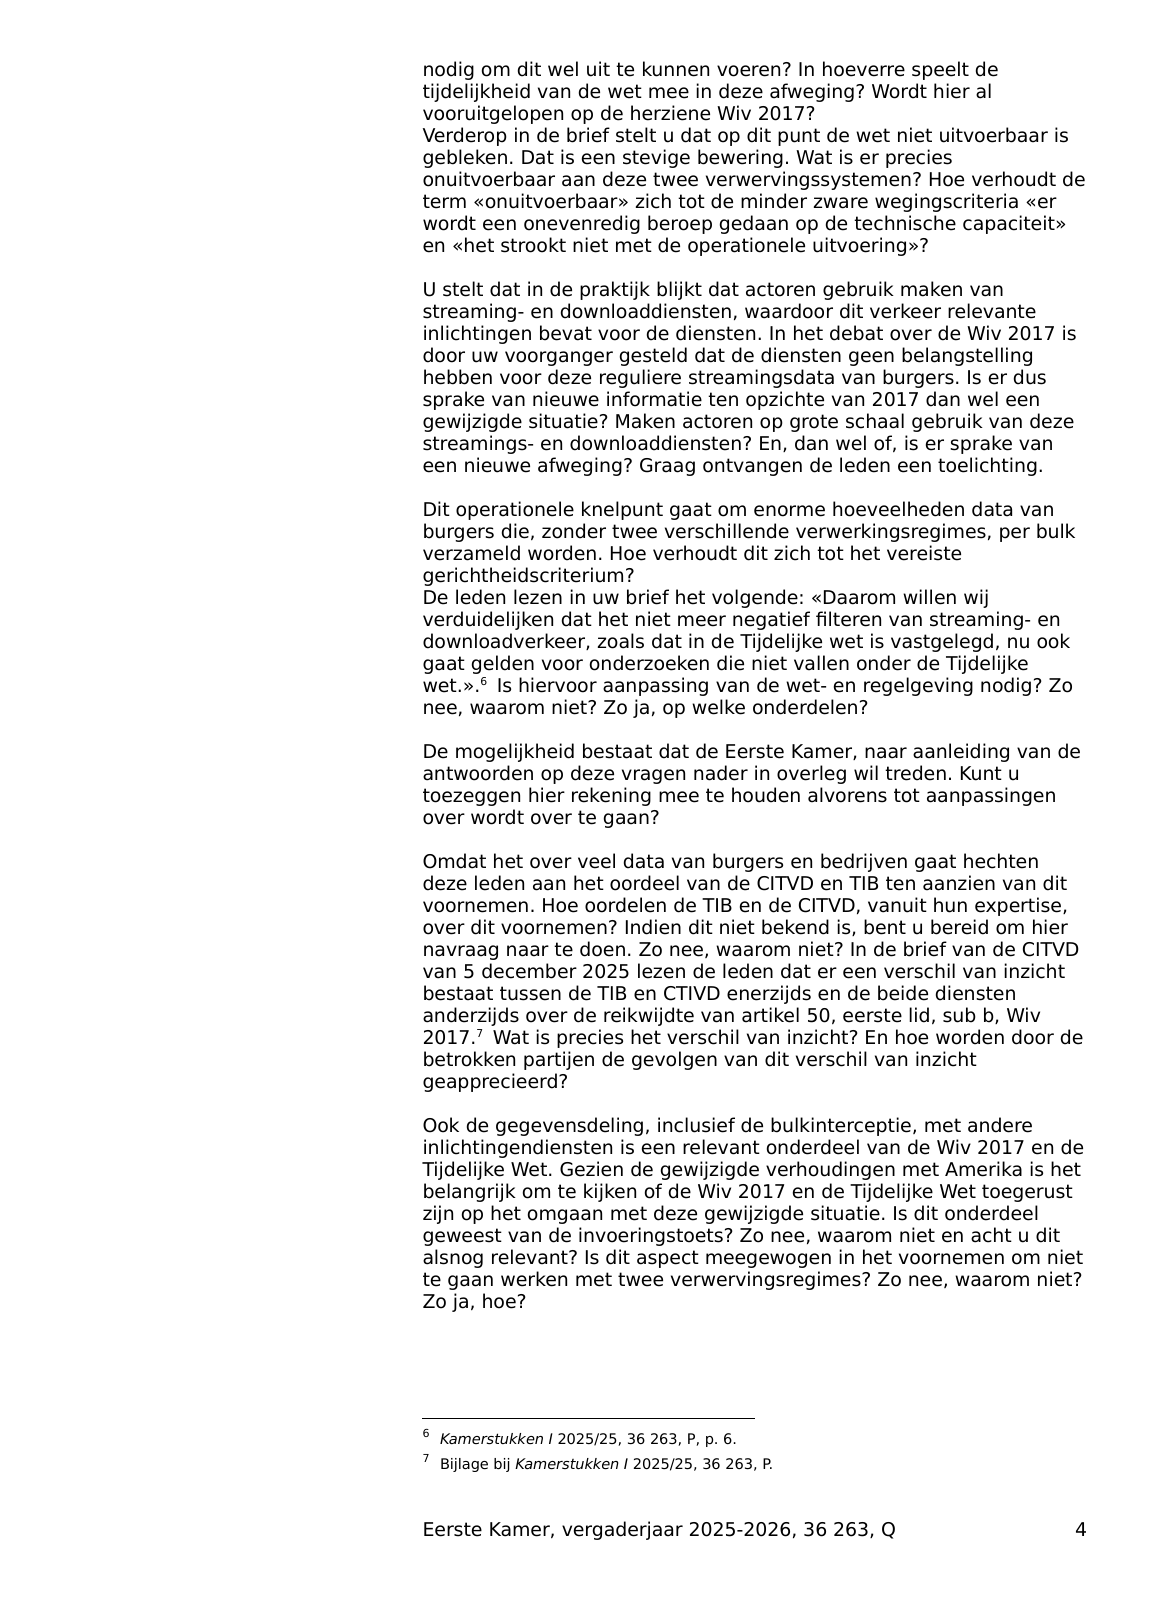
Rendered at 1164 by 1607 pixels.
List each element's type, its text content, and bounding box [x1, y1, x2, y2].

text De mogelijkheid bestaat dat de Eerste Kamer, naar aanleiding van de antwoorden op deze vragen nader in overleg wil treden. Kunt u toezeggen hier rekening mee te houden alvorens tot aanpassingen over wordt over te gaan? [422, 741, 1087, 829]
text Verderop in de brief stelt u dat op dit punt de wet niet uitvoerbaar is gebleken. Dat is een stevige bewering. Wat is er precies onuitvoerbaar aan deze twee verwervingssystemen? Hoe verhoudt de term «onuitvoerbaar» zich tot de minder zware wegingscriteria «er wordt een onevenredig beroep gedaan op de technische capaciteit» en «het strookt niet met de operationele uitvoering»? [422, 125, 1087, 257]
text De leden lezen in uw brief het volgende: «Daarom willen wij verduidelijken dat het niet meer negatief filteren van streaming- en downloadverkeer, zoals dat in de Tijdelijke wet is vastgelegd, nu ook gaat gelden voor onderzoeken die niet vallen onder de Tijdelijke wet.». Is hiervoor aanpassing van de wet- en regelgeving nodig? Zo nee, waarom niet? Zo ja, op welke onderdelen? [422, 587, 1087, 719]
text U stelt dat in de praktijk blijkt dat actoren gebruik maken van streaming- en downloaddiensten, waardoor dit verkeer relevante inlichtingen bevat voor de diensten. In het debat over de Wiv 2017 is door uw voorganger gesteld dat de diensten geen belangstelling hebben voor deze reguliere streamingsdata van burgers. Is er dus sprake van nieuwe informatie ten opzichte van 2017 dan wel een gewijzigde situatie? Maken actoren op grote schaal gebruik van deze streamings- en downloaddiensten? En, dan wel of, is er sprake van een nieuwe afweging? Graag ontvangen de leden een toelichting. [422, 279, 1087, 477]
text Kamerstukken I 2025/25, 36 263, P, p. 6. [422, 1427, 1087, 1449]
text Dit operationele knelpunt gaat om enorme hoeveelheden data van burgers die, zonder twee verschillende verwerkingsregimes, per bulk verzameld worden. Hoe verhoudt dit zich tot het vereiste gerichtheidscriterium? [422, 499, 1087, 587]
text nodig om dit wel uit te kunnen voeren? In hoeverre speelt de tijdelijkheid van de wet mee in deze afweging? Wordt hier al vooruitgelopen op de herziene Wiv 2017? [422, 59, 1087, 125]
text Omdat het over veel data van burgers en bedrijven gaat hechten deze leden aan het oordeel van de CITVD en TIB ten aanzien van dit voornemen. Hoe oordelen de TIB en de CITVD, vanuit hun expertise, over dit voornemen? Indien dit niet bekend is, bent u bereid om hier navraag naar te doen. Zo nee, waarom niet? In de brief van de CITVD van 5 december 2025 lezen de leden dat er een verschil van inzicht bestaat tussen de TIB en CTIVD enerzijds en de beide diensten anderzijds over de reikwijdte van artikel 50, eerste lid, sub b, Wiv 2017. Wat is precies het verschil van inzicht? En hoe worden door de betrokken partijen de gevolgen van dit verschil van inzicht geapprecieerd? [422, 851, 1087, 1093]
text Ook de gegevensdeling, inclusief de bulkinterceptie, met andere inlichtingendiensten is een relevant onderdeel van de Wiv 2017 en de Tijdelijke Wet. Gezien de gewijzigde verhoudingen met Amerika is het belangrijk om te kijken of de Wiv 2017 en de Tijdelijke Wet toegerust zijn op het omgaan met deze gewijzigde situatie. Is dit onderdeel geweest van de invoeringstoets? Zo nee, waarom niet en acht u dit alsnog relevant? Is dit aspect meegewogen in het voornemen om niet te gaan werken met twee verwervingsregimes? Zo nee, waarom niet? Zo ja, hoe? [422, 1115, 1087, 1313]
text Bijlage bij Kamerstukken I 2025/25, 36 263, P. [422, 1452, 1087, 1474]
